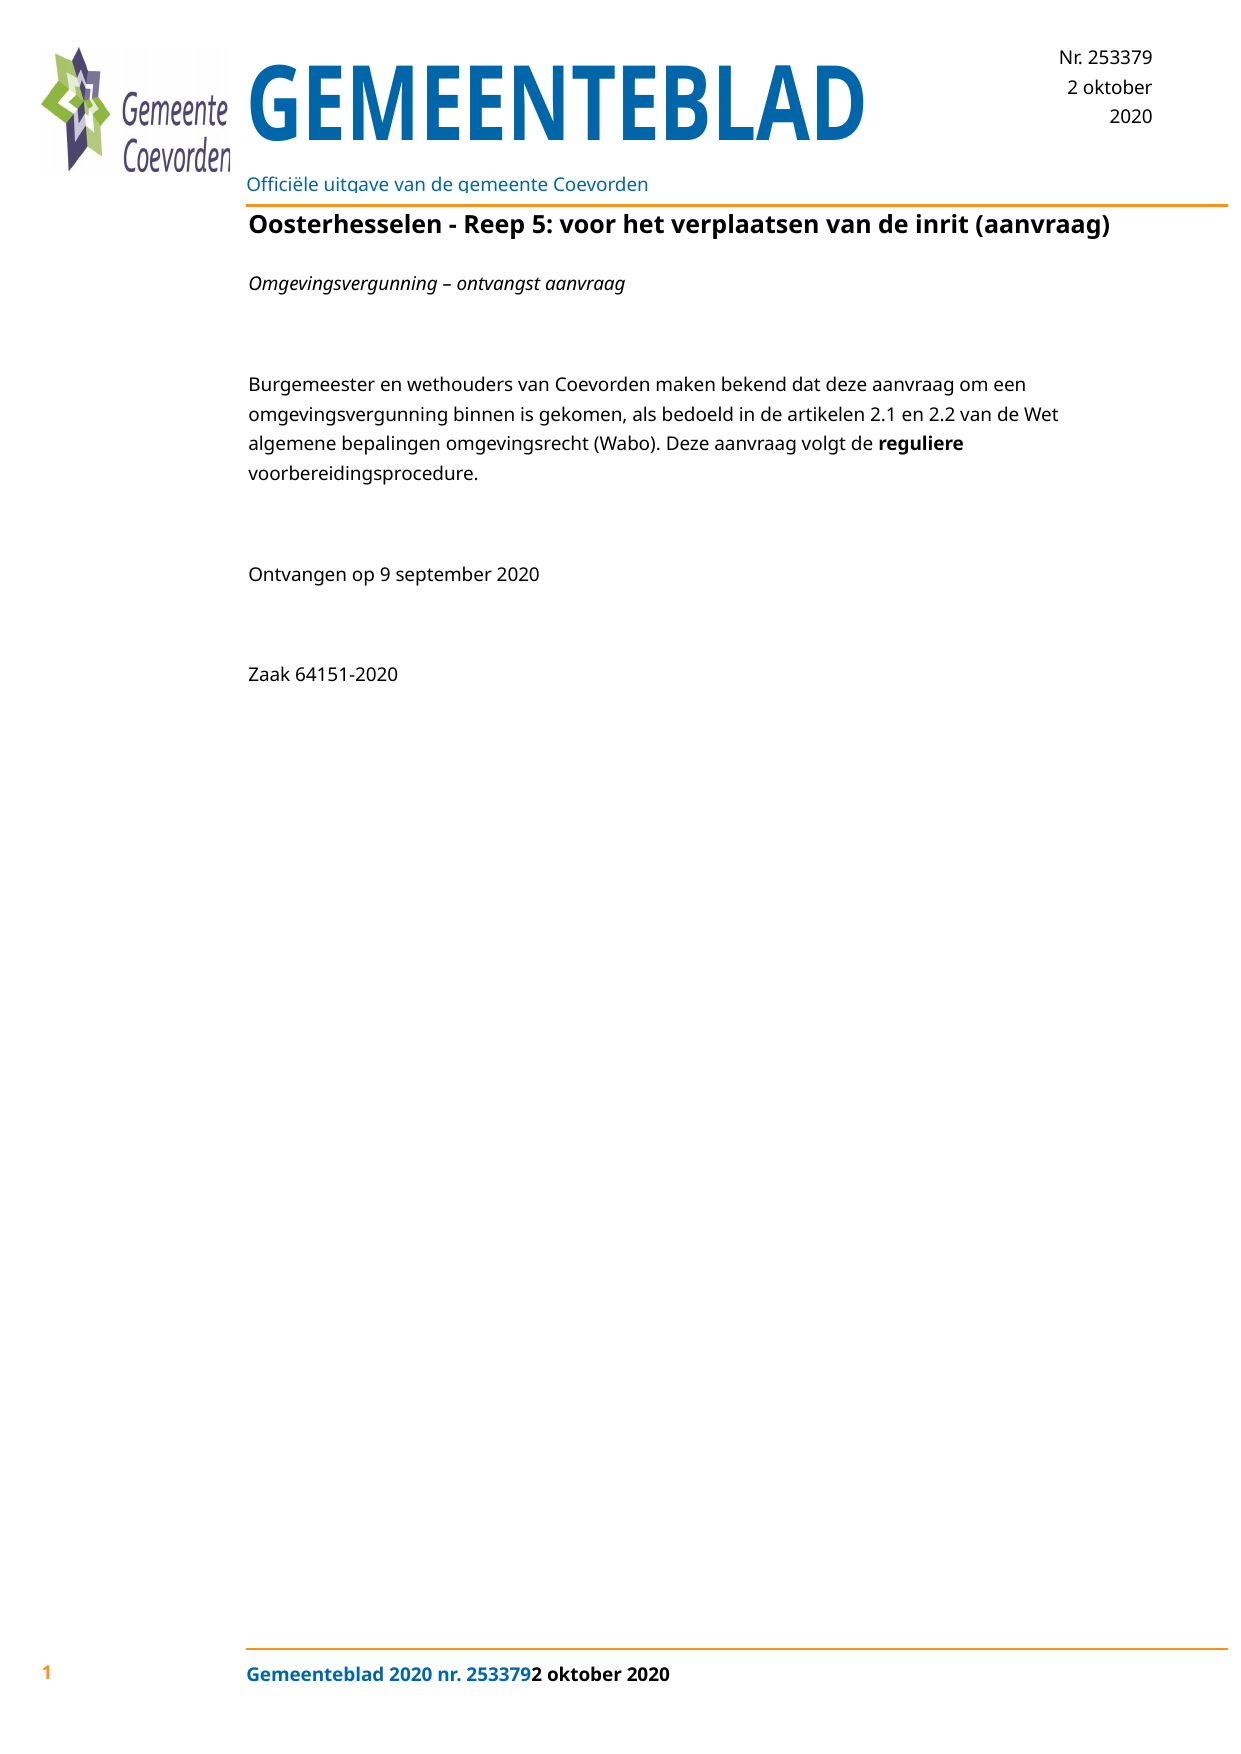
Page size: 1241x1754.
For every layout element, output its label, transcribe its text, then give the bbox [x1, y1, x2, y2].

picture [41, 47, 231, 172]
text Zaak 64151-2020 [248, 662, 1152, 687]
text Burgemeester en wethouders van Coevorden maken bekend dat deze aanvraag om een omgevingsvergunning binnen is gekomen, als bedoeld in de artikelen 2.1 en 2.2 van de Wet algemene bepalingen omgevingsrecht (Wabo). Deze aanvraag volgt de reguliere voorbereidingsprocedure. [248, 371, 1152, 486]
text Ontvangen op 9 september 2020 [248, 561, 1152, 586]
text Omgevingsvergunning – ontvangst aanvraag [248, 270, 1152, 296]
text Oosterhesselen - Reep 5: voor het verplaatsen van de inrit (aanvraag) [248, 207, 1152, 241]
